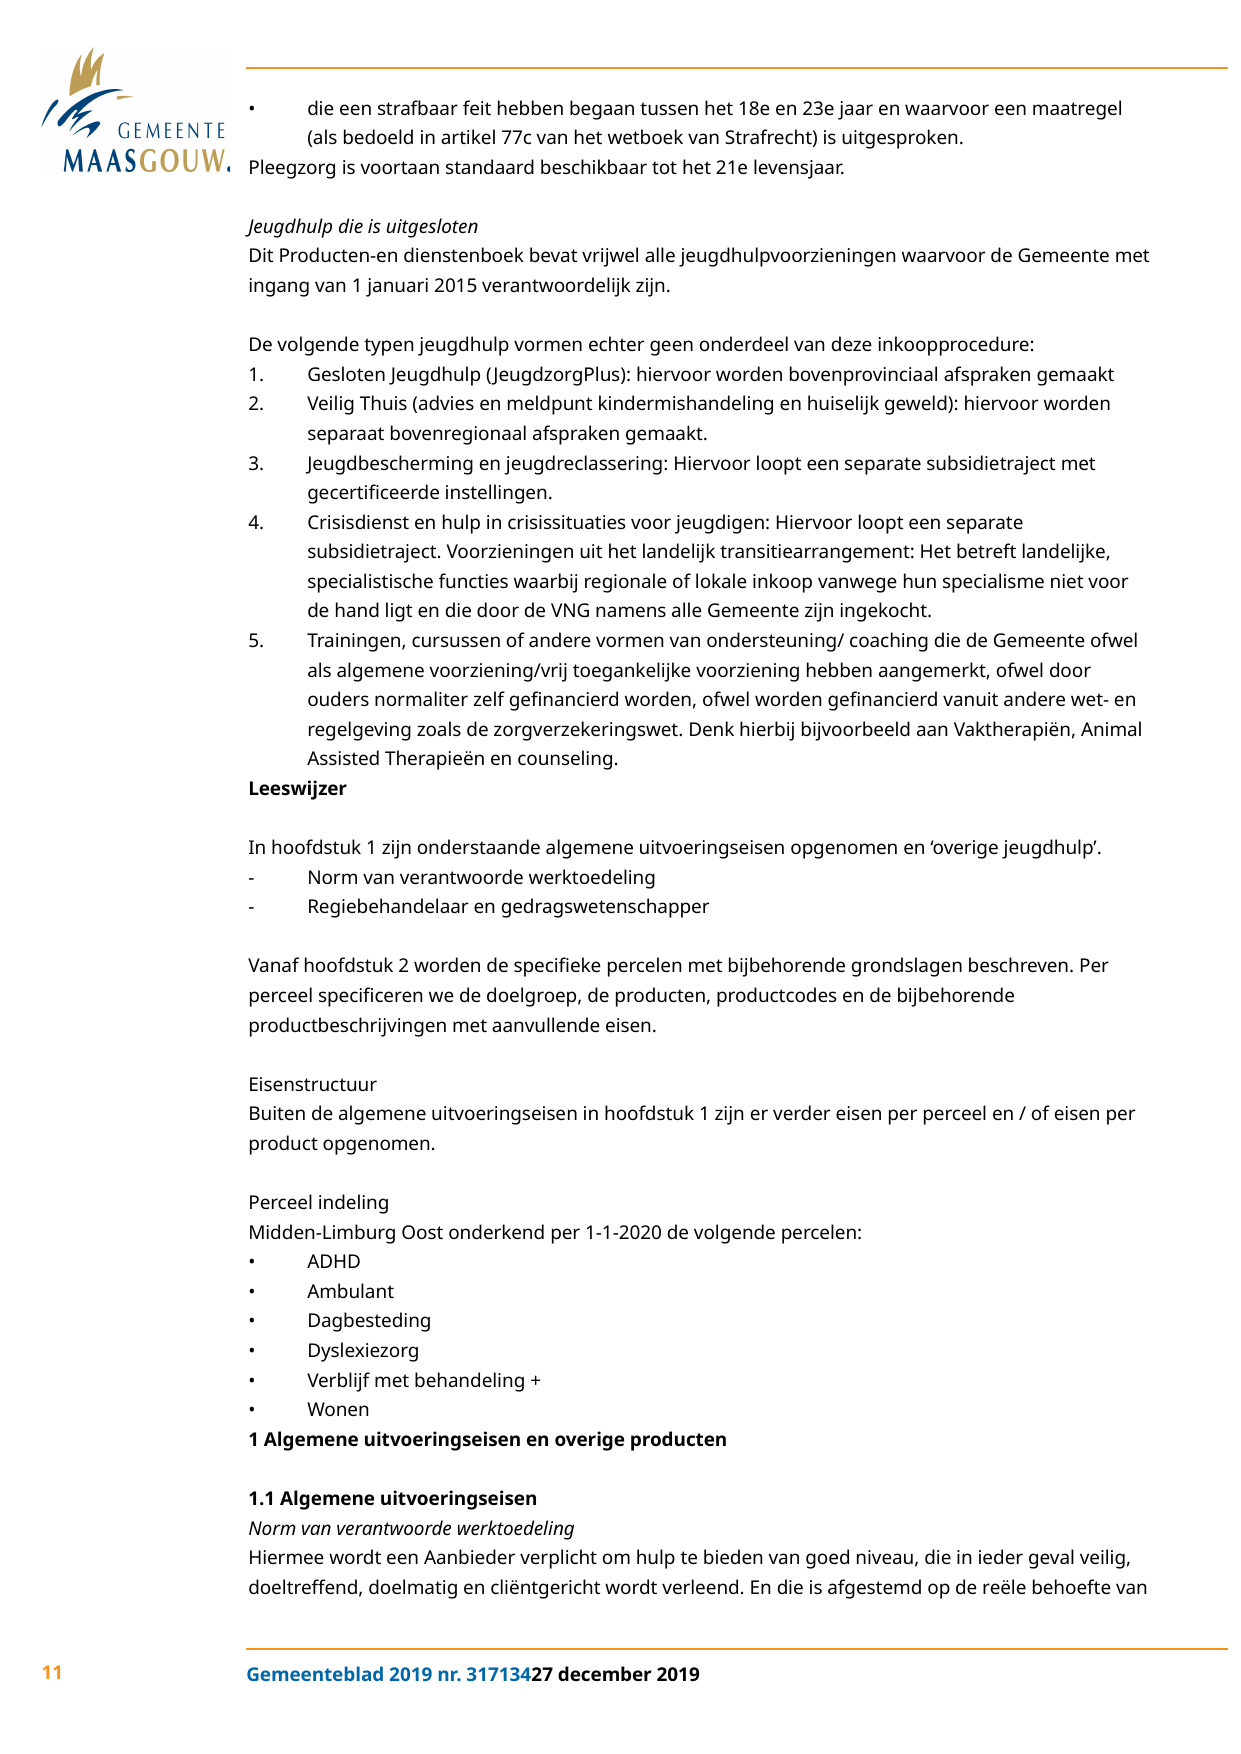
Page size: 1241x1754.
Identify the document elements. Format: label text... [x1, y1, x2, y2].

list Jeugdbescherming en jeugdreclassering: Hiervoor loopt een separate subsidietraject met gecertificeerde instellingen. [248, 450, 1152, 505]
text Leeswijzer [248, 775, 1152, 801]
text De volgende typen jeugdhulp vormen echter geen onderdeel van deze inkoopprocedure: [248, 331, 1152, 357]
text Eisenstructuur [248, 1071, 1152, 1097]
list Verblijf met behandeling + [248, 1367, 1152, 1393]
list Trainingen, cursussen of andere vormen van ondersteuning/ coaching die de Gemeente ofwel als algemene voorziening/vrij toegankelijke voorziening hebben aangemerkt, ofwel door ouders normaliter zelf gefinancierd worden, ofwel worden gefinancierd vanuit andere wet- en regelgeving zoals de zorgverzekeringswet. Denk hierbij bijvoorbeeld aan Vaktherapiën, Animal Assisted Therapieën en counseling. [248, 627, 1152, 771]
list Gesloten Jeugdhulp (JeugdzorgPlus): hiervoor worden bovenprovinciaal afspraken gemaakt [248, 361, 1152, 387]
text Buiten de algemene uitvoeringseisen in hoofdstuk 1 zijn er verder eisen per perceel en / of eisen per product opgenomen. [248, 1101, 1152, 1156]
list Ambulant [248, 1278, 1152, 1304]
list ADHD [248, 1248, 1152, 1274]
list Veilig Thuis (advies en meldpunt kindermishandeling en huiselijk geweld): hiervoor worden separaat bovenregionaal afspraken gemaakt. [248, 391, 1152, 446]
text Vanaf hoofdstuk 2 worden de specifieke percelen met bijbehorende grondslagen beschreven. Per perceel specificeren we de doelgroep, de producten, productcodes en de bijbehorende productbeschrijvingen met aanvullende eisen. [248, 953, 1152, 1038]
text Dit Producten-en dienstenboek bevat vrijwel alle jeugdhulpvoorzieningen waarvoor de Gemeente met ingang van 1 januari 2015 verantwoordelijk zijn. [248, 243, 1152, 298]
list Regiebehandelaar en gedragswetenschapper [248, 893, 1152, 919]
text Midden-Limburg Oost onderkend per 1-1-2020 de volgende percelen: [248, 1219, 1152, 1245]
text 1 Algemene uitvoeringseisen en overige producten [248, 1426, 1152, 1452]
picture [41, 47, 231, 172]
list Dagbesteding [248, 1308, 1152, 1333]
text In hoofdstuk 1 zijn onderstaande algemene uitvoeringseisen opgenomen en ‘overige jeugdhulp’. [248, 834, 1152, 860]
list Crisisdienst en hulp in crisissituaties voor jeugdigen: Hiervoor loopt een separate subsidietraject. Voorzieningen uit het landelijk transitiearrangement: Het betreft landelijke, specialistische functies waarbij regionale of lokale inkoop vanwege hun specialisme niet voor de hand ligt en die door de VNG namens alle Gemeente zijn ingekocht. [248, 509, 1152, 623]
text Perceel indeling [248, 1189, 1152, 1215]
text Jeugdhulp die is uitgesloten [248, 213, 1152, 239]
text Norm van verantwoorde werktoedeling [248, 1515, 1152, 1541]
text Pleegzorg is voortaan standaard beschikbaar tot het 21e levensjaar. [248, 154, 1152, 180]
list Wonen [248, 1396, 1152, 1422]
text 1.1 Algemene uitvoeringseisen [248, 1485, 1152, 1511]
list Norm van verantwoorde werktoedeling [248, 864, 1152, 890]
list Dyslexiezorg [248, 1337, 1152, 1363]
text Hiermee wordt een Aanbieder verplicht om hulp te bieden van goed niveau, die in ieder geval veilig, doeltreffend, doelmatig en cliëntgericht wordt verleend. En die is afgestemd op de reële behoefte van [248, 1544, 1152, 1600]
list die een strafbaar feit hebben begaan tussen het 18e en 23e jaar en waarvoor een maatregel (als bedoeld in artikel 77c van het wetboek van Strafrecht) is uitgesproken. [248, 95, 1152, 150]
